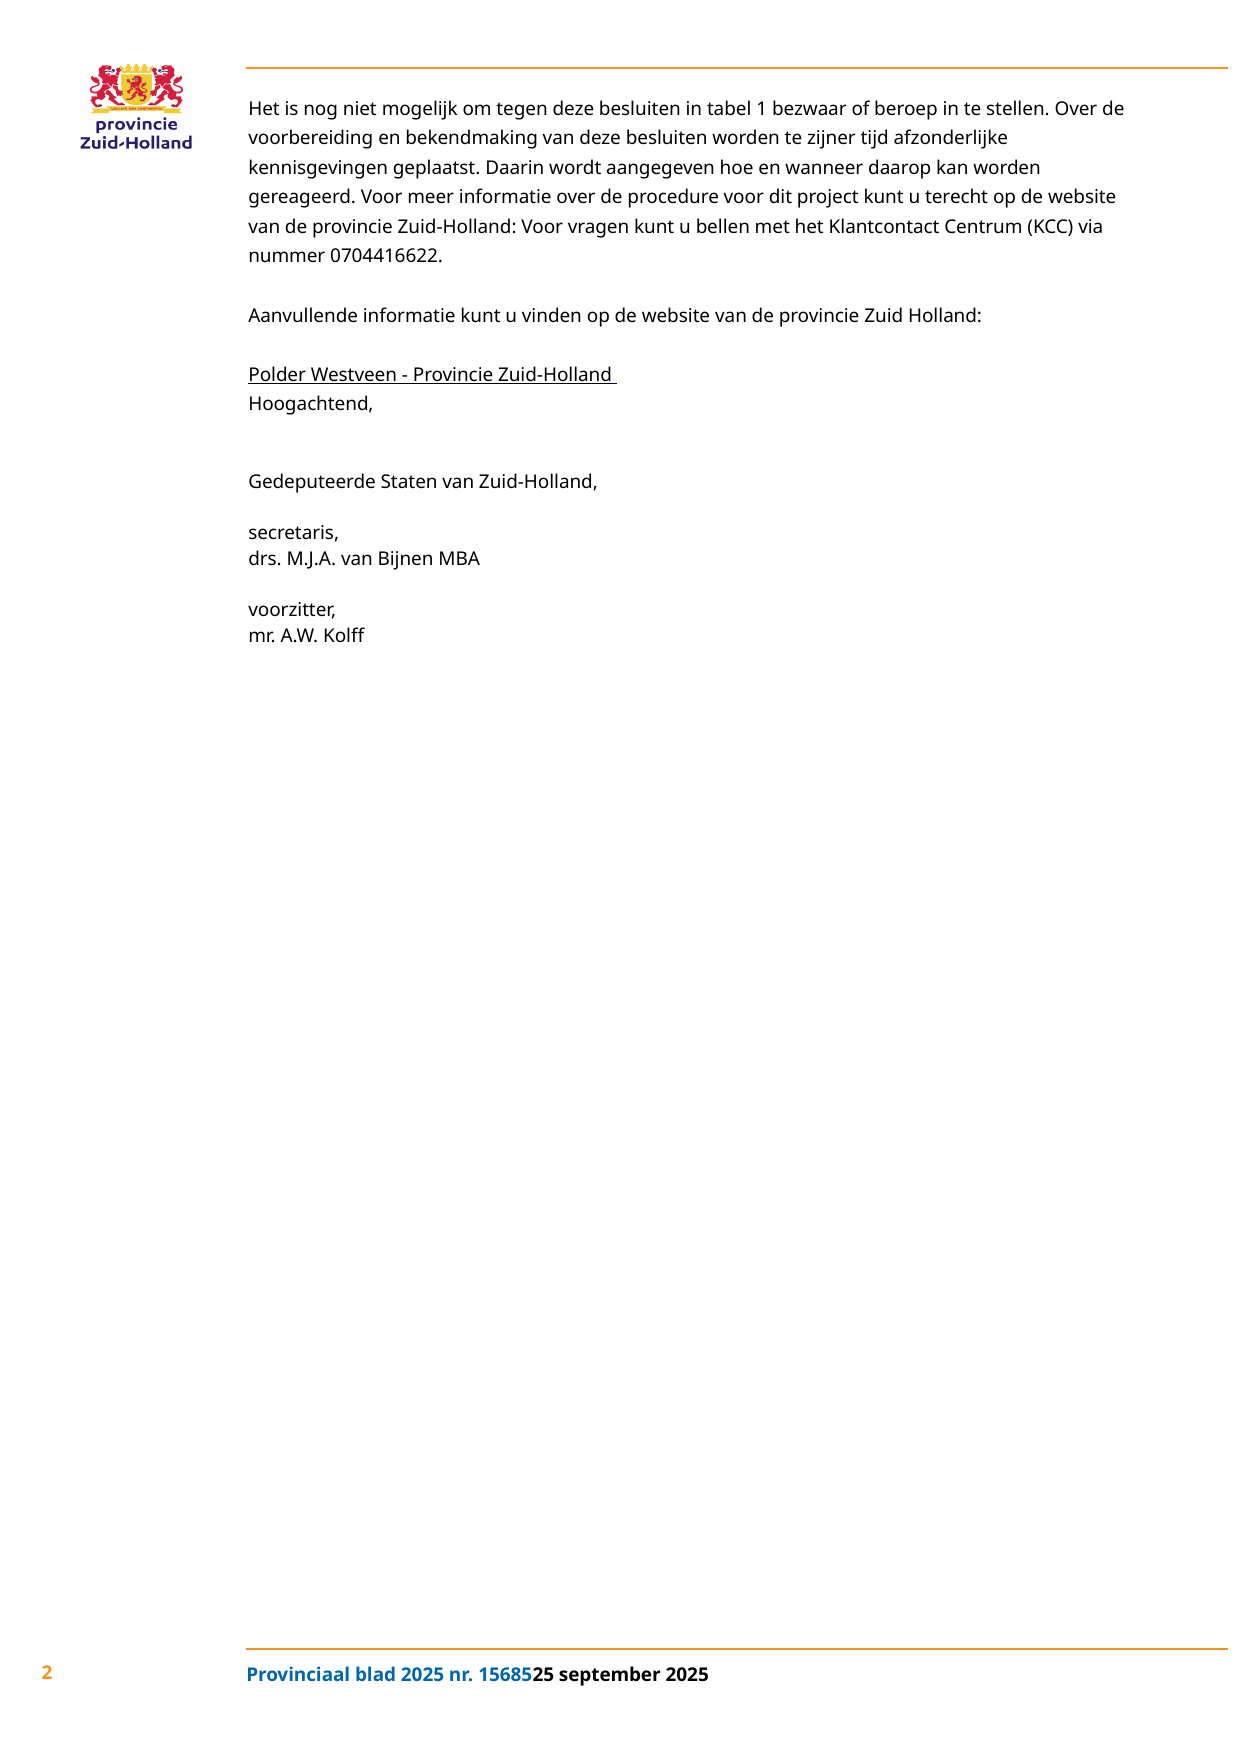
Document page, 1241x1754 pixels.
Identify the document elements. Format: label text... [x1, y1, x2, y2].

text Gedeputeerde Staten van Zuid-Holland, [248, 468, 1152, 493]
text Het is nog niet mogelijk om tegen deze besluiten in tabel 1 bezwaar of beroep in te stellen. Over de voorbereiding en bekendmaking van deze besluiten worden te zijner tijd afzonderlijke kennisgevingen geplaatst. Daarin wordt aangegeven hoe en wanneer daarop kan worden gereageerd. Voor meer informatie over de procedure voor dit project kunt u terecht op de website van de provincie Zuid-Holland: Voor vragen kunt u bellen met het Klantcontact Centrum (KCC) via nummer 0704416622. [248, 95, 1152, 268]
text Aanvullende informatie kunt u vinden op de website van de provincie Zuid Holland: [248, 302, 1152, 328]
text Hoogachtend, [248, 391, 1152, 416]
picture [41, 47, 231, 172]
text secretaris, [248, 519, 1152, 545]
text drs. M.J.A. van Bijnen MBA [248, 545, 1152, 571]
text mr. A.W. Kolff [248, 622, 1152, 648]
text voorzitter, [248, 596, 1152, 622]
text Polder Westveen - Provincie Zuid-Holland [248, 361, 1152, 387]
